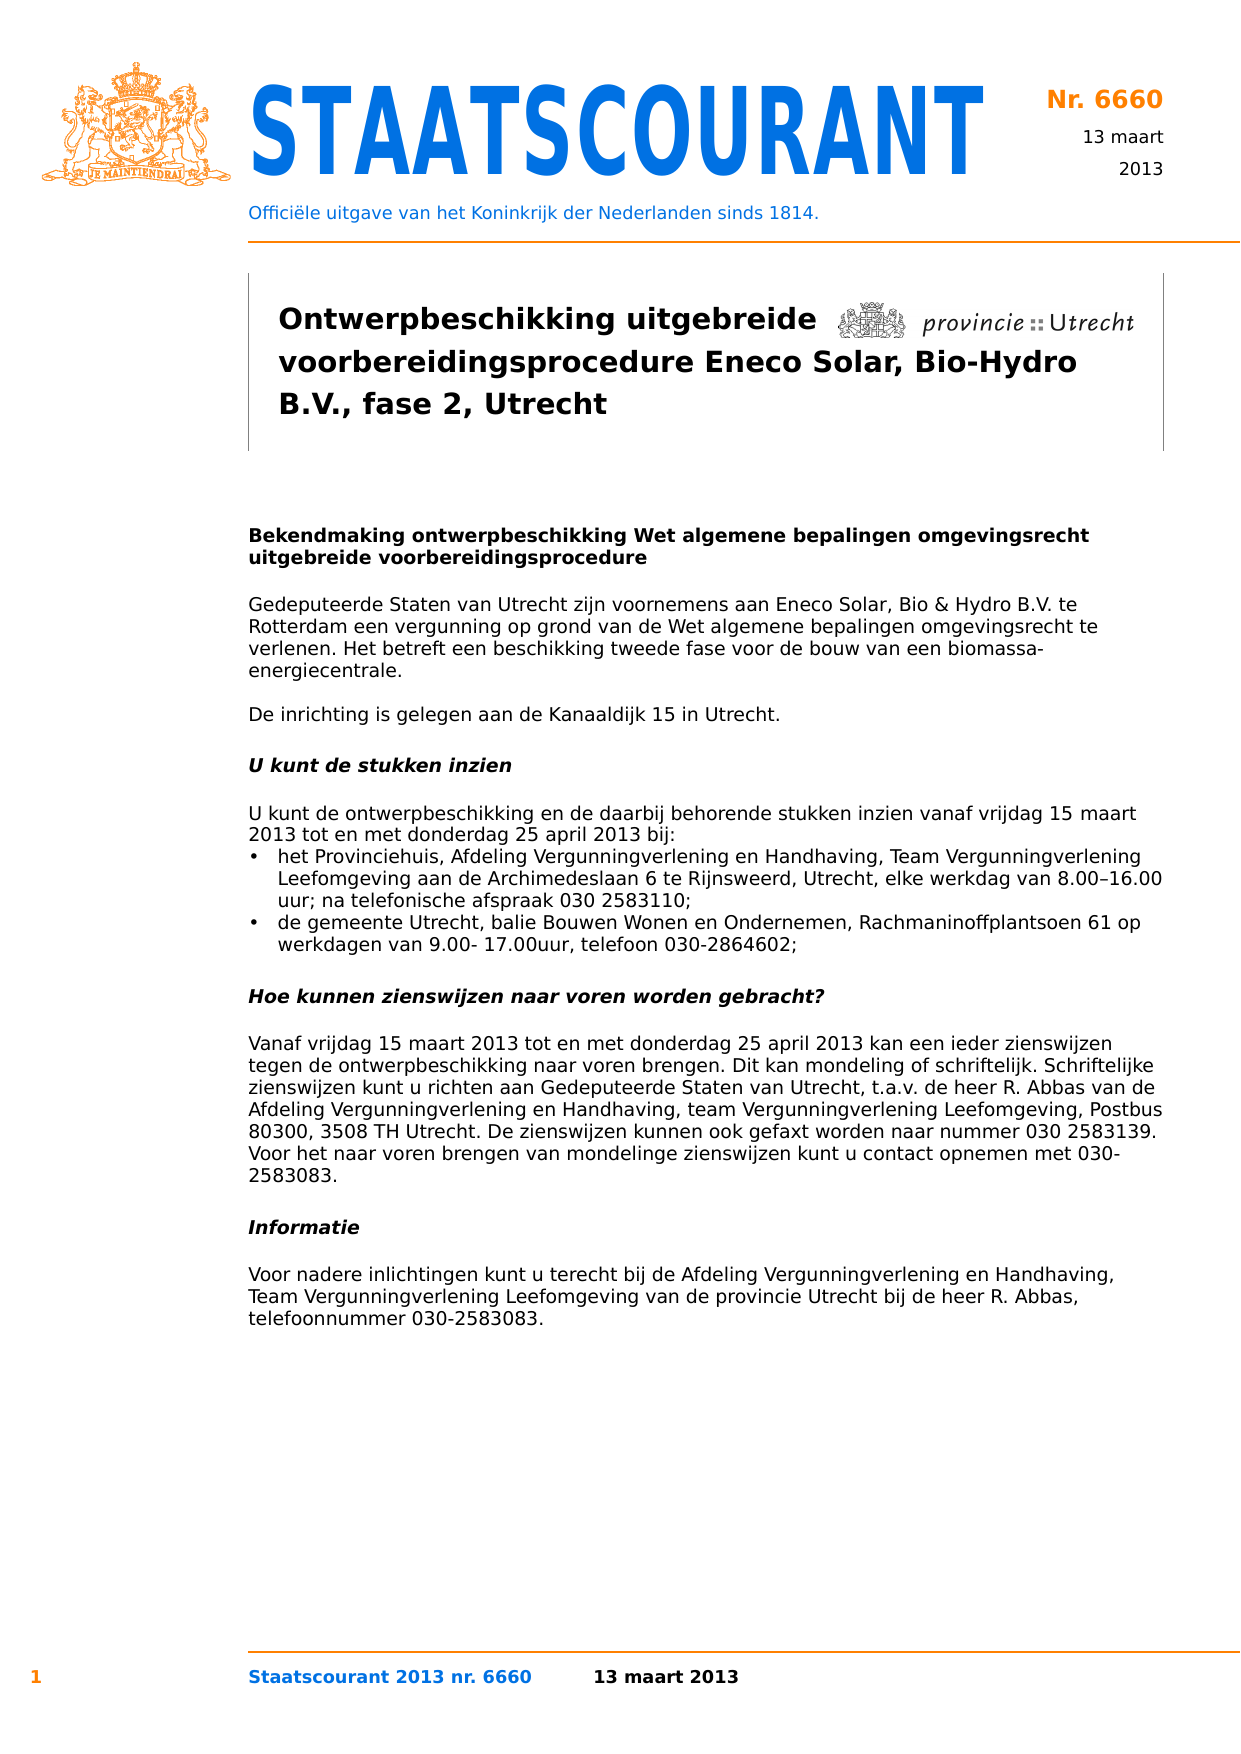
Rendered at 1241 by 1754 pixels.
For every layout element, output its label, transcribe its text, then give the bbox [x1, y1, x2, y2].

table_cell 2013 [998, 153, 1240, 203]
subtitle Bekendmaking ontwerpbeschikking Wet algemene bepalingen omgevingsrecht uitgebreide voorbereidingsprocedure [248, 525, 1163, 569]
text • de gemeente Utrecht, balie Bouwen Wonen en Ondernemen, Rachmaninoffplantsoen 61 op werkdagen van 9.00- 17.00uur, telefoon 030-2864602; [248, 912, 1163, 956]
text • het Provinciehuis, Afdeling Vergunningverlening en Handhaving, Team Vergunningverlening Leefomgeving aan de Archimedeslaan 6 te Rijnsweerd, Utrecht, elke werkdag van 8.00–16.00 uur; na telefonische afspraak 030 2583110; [248, 846, 1163, 912]
table_cell Officiële uitgave van het Koninkrijk der Nederlanden sinds 1814. [248, 203, 1240, 241]
text U kunt de ontwerpbeschikking en de daarbij behorende stukken inzien vanaf vrijdag 15 maart 2013 tot en met donderdag 25 april 2013 bij: [248, 802, 1163, 846]
subtitle Ontwerpbeschikking uitgebreide voorbereidingsprocedure Eneco Solar, Bio-Hydro B.V., fase 2, Utrecht [249, 273, 1163, 451]
table_header STAATSCOURANT [248, 62, 998, 203]
subtitle U kunt de stukken inzien [248, 755, 1163, 777]
picture [838, 302, 1134, 338]
table_header [25, 62, 248, 241]
table_header Nr. 6660 [998, 62, 1240, 121]
subtitle Hoe kunnen zienswijzen naar voren worden gebracht? [248, 986, 1163, 1008]
picture [41, 62, 231, 186]
text Voor nadere inlichtingen kunt u terecht bij de Afdeling Vergunningverlening en Handhaving, Team Vergunningverlening Leefomgeving van de provincie Utrecht bij de heer R. Abbas, telefoonnummer 030-2583083. [248, 1264, 1163, 1330]
text De inrichting is gelegen aan de Kanaaldijk 15 in Utrecht. [248, 703, 1163, 725]
text Gedeputeerde Staten van Utrecht zijn voornemens aan Eneco Solar, Bio & Hydro B.V. te Rotterdam een vergunning op grond van de Wet algemene bepalingen omgevingsrecht te verlenen. Het betreft een beschikking tweede fase voor de bouw van een biomassa-energiecentrale. [248, 594, 1163, 682]
table_cell 13 maart [998, 121, 1240, 153]
subtitle Informatie [248, 1217, 1163, 1239]
text Vanaf vrijdag 15 maart 2013 tot en met donderdag 25 april 2013 kan een ieder zienswijzen tegen de ontwerpbeschikking naar voren brengen. Dit kan mondeling of schriftelijk. Schriftelijke zienswijzen kunt u richten aan Gedeputeerde Staten van Utrecht, t.a.v. de heer R. Abbas van de Afdeling Vergunningverlening en Handhaving, team Vergunningverlening Leefomgeving, Postbus 80300, 3508 TH Utrecht. De zienswijzen kunnen ook gefaxt worden naar nummer 030 2583139. Voor het naar voren brengen van mondelinge zienswijzen kunt u contact opnemen met 030-2583083. [248, 1033, 1163, 1187]
